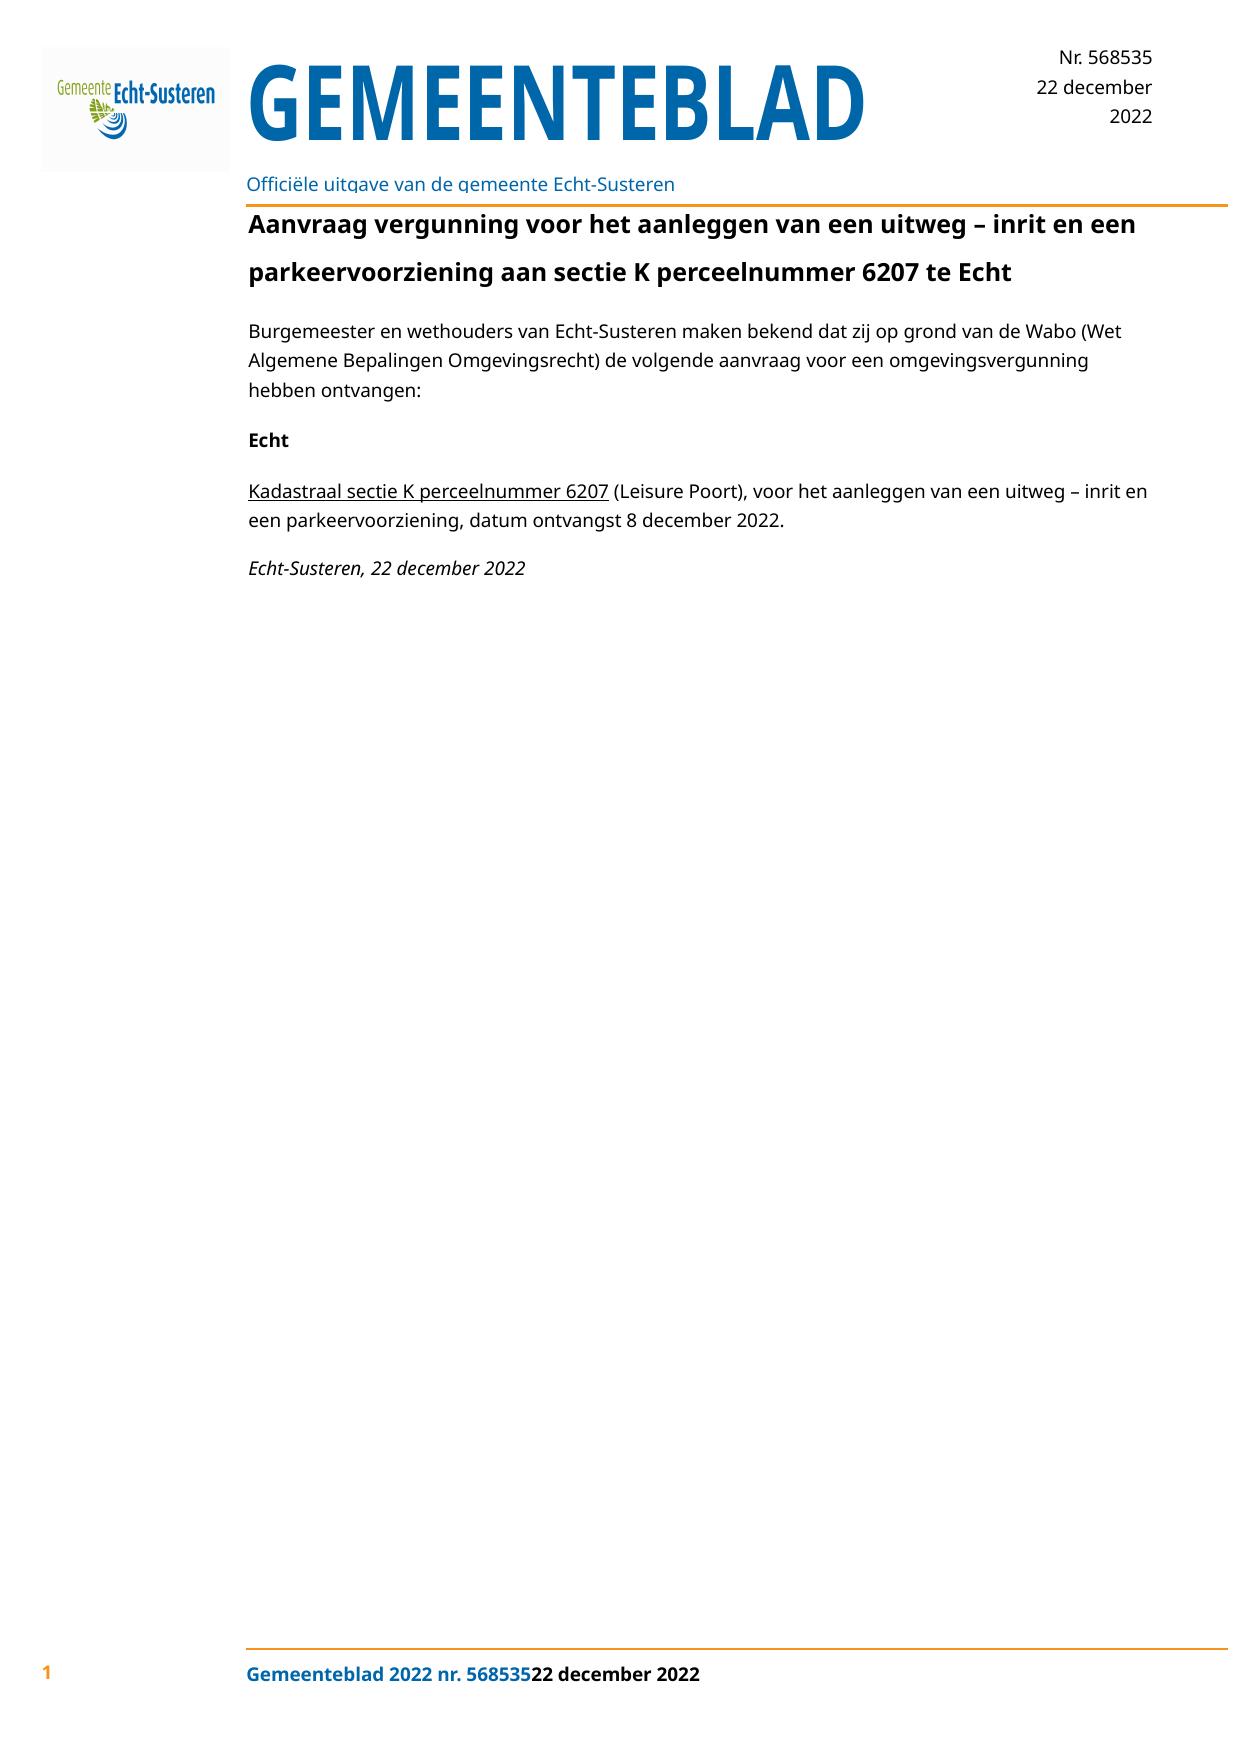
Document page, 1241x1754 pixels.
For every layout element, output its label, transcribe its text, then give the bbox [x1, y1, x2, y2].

text Kadastraal sectie K perceelnummer 6207 (Leisure Poort), voor het aanleggen van een uitweg – inrit en een parkeervoorziening, datum ontvangst 8 december 2022. [248, 478, 1152, 533]
text Burgemeester en wethouders van Echt-Susteren maken bekend dat zij op grond van de Wabo (Wet Algemene Bepalingen Omgevingsrecht) de volgende aanvraag voor een omgevingsvergunning hebben ontvangen: [248, 318, 1152, 403]
text Aanvraag vergunning voor het aanleggen van een uitweg – inrit en een parkeervoorziening aan sectie K perceelnummer 6207 te Echt [248, 207, 1152, 288]
text Echt [248, 427, 1152, 453]
text Echt-Susteren, 22 december 2022 [248, 555, 1152, 581]
picture [41, 47, 231, 172]
